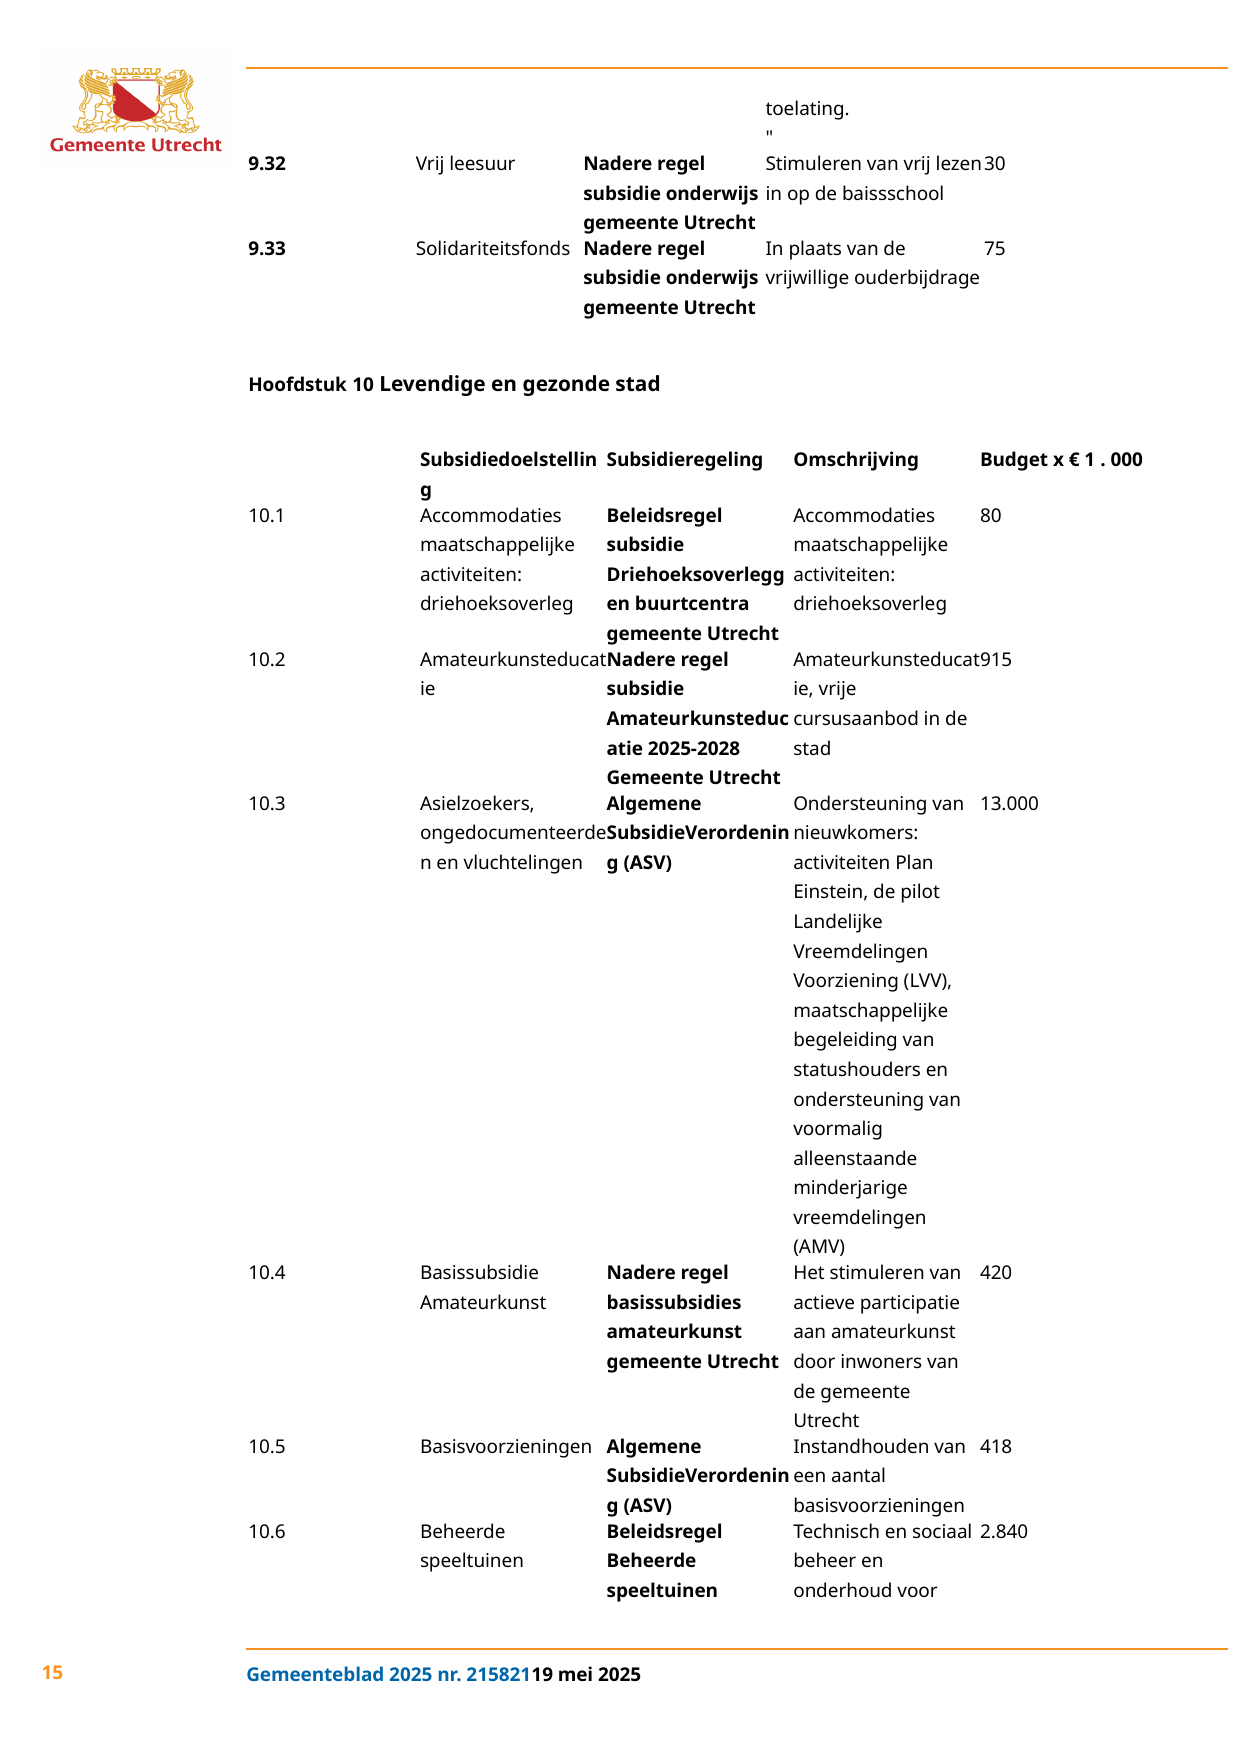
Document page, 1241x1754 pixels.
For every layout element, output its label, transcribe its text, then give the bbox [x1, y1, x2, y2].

table_cell Algemene SubsidieVerordening (ASV) [606, 1433, 793, 1518]
table_header Subsidieregeling [606, 447, 793, 502]
table_cell 2.840 [980, 1518, 1152, 1603]
table_cell [248, 95, 416, 150]
table_cell [583, 95, 765, 150]
text Hoofdstuk 10 Levendige en gezonde stad [248, 369, 1152, 397]
table_cell 418 [980, 1433, 1152, 1518]
table_cell [984, 95, 1152, 150]
table_cell 9.33 [248, 235, 416, 320]
table_cell 10.2 [248, 646, 420, 790]
table_cell Basissubsidie Amateurkunst [420, 1260, 606, 1433]
table_cell Nadere regel subsidie onderwijs gemeente Utrecht [583, 150, 765, 235]
table_cell Basisvoorzieningen [420, 1433, 606, 1518]
table_cell Instandhouden van een aantal basisvoorzieningen [793, 1433, 980, 1518]
table_cell Beleidsregel Beheerde speeltuinen [606, 1518, 793, 1603]
table_cell 10.4 [248, 1260, 420, 1433]
table_cell Solidariteitsfonds [416, 235, 583, 320]
table_cell Asielzoekers, ongedocumenteerden en vluchtelingen [420, 790, 606, 1259]
table_cell Het stimuleren van actieve participatie aan amateurkunst door inwoners van de gemeente Utrecht [793, 1260, 980, 1433]
table_header Subsidiedoelstelling [420, 447, 606, 502]
table_cell 75 [984, 235, 1152, 320]
table_header [248, 447, 420, 502]
table_cell Algemene SubsidieVerordening (ASV) [606, 790, 793, 1259]
table_cell toelating. " [765, 95, 984, 150]
table_cell Nadere regel subsidie Amateurkunsteducatie 2025-2028 Gemeente Utrecht [606, 646, 793, 790]
table_header Omschrijving [793, 447, 980, 502]
table_cell 9.32 [248, 150, 416, 235]
table_cell Stimuleren van vrij lezen in op de baissschool [765, 150, 984, 235]
table_cell 30 [984, 150, 1152, 235]
table_cell 915 [980, 646, 1152, 790]
picture [41, 47, 231, 172]
table_cell 10.6 [248, 1518, 420, 1603]
table_cell Nadere regel basissubsidies amateurkunst gemeente Utrecht [606, 1260, 793, 1433]
table_cell 80 [980, 502, 1152, 646]
table_cell Amateurkunsteducatie, vrije cursusaanbod in de stad [793, 646, 980, 790]
table_cell Ondersteuning van nieuwkomers: activiteiten Plan Einstein, de pilot Landelijke Vreemdelingen Voorziening (LVV), maatschappelijke begeleiding van statushouders en ondersteuning van voormalig alleenstaande minderjarige vreemdelingen (AMV) [793, 790, 980, 1259]
table_cell Nadere regel subsidie onderwijs gemeente Utrecht [583, 235, 765, 320]
table_cell 420 [980, 1260, 1152, 1433]
table_cell Accommodaties maatschappelijke activiteiten: driehoeksoverleg [420, 502, 606, 646]
table_cell [416, 95, 583, 150]
table_cell 13.000 [980, 790, 1152, 1259]
table_cell Amateurkunsteducatie [420, 646, 606, 790]
table_cell Technisch en sociaal beheer en onderhoud voor [793, 1518, 980, 1603]
table_cell Accommodaties maatschappelijke activiteiten: driehoeksoverleg [793, 502, 980, 646]
table_cell Beleidsregel subsidie Driehoeksoverleggen buurtcentra gemeente Utrecht [606, 502, 793, 646]
table_cell 10.5 [248, 1433, 420, 1518]
table_cell Vrij leesuur [416, 150, 583, 235]
table_header Budget x € 1 . 000 [980, 447, 1152, 502]
table_cell Beheerde speeltuinen [420, 1518, 606, 1603]
table_cell 10.1 [248, 502, 420, 646]
table_cell 10.3 [248, 790, 420, 1259]
table_cell In plaats van de vrijwillige ouderbijdrage [765, 235, 984, 320]
